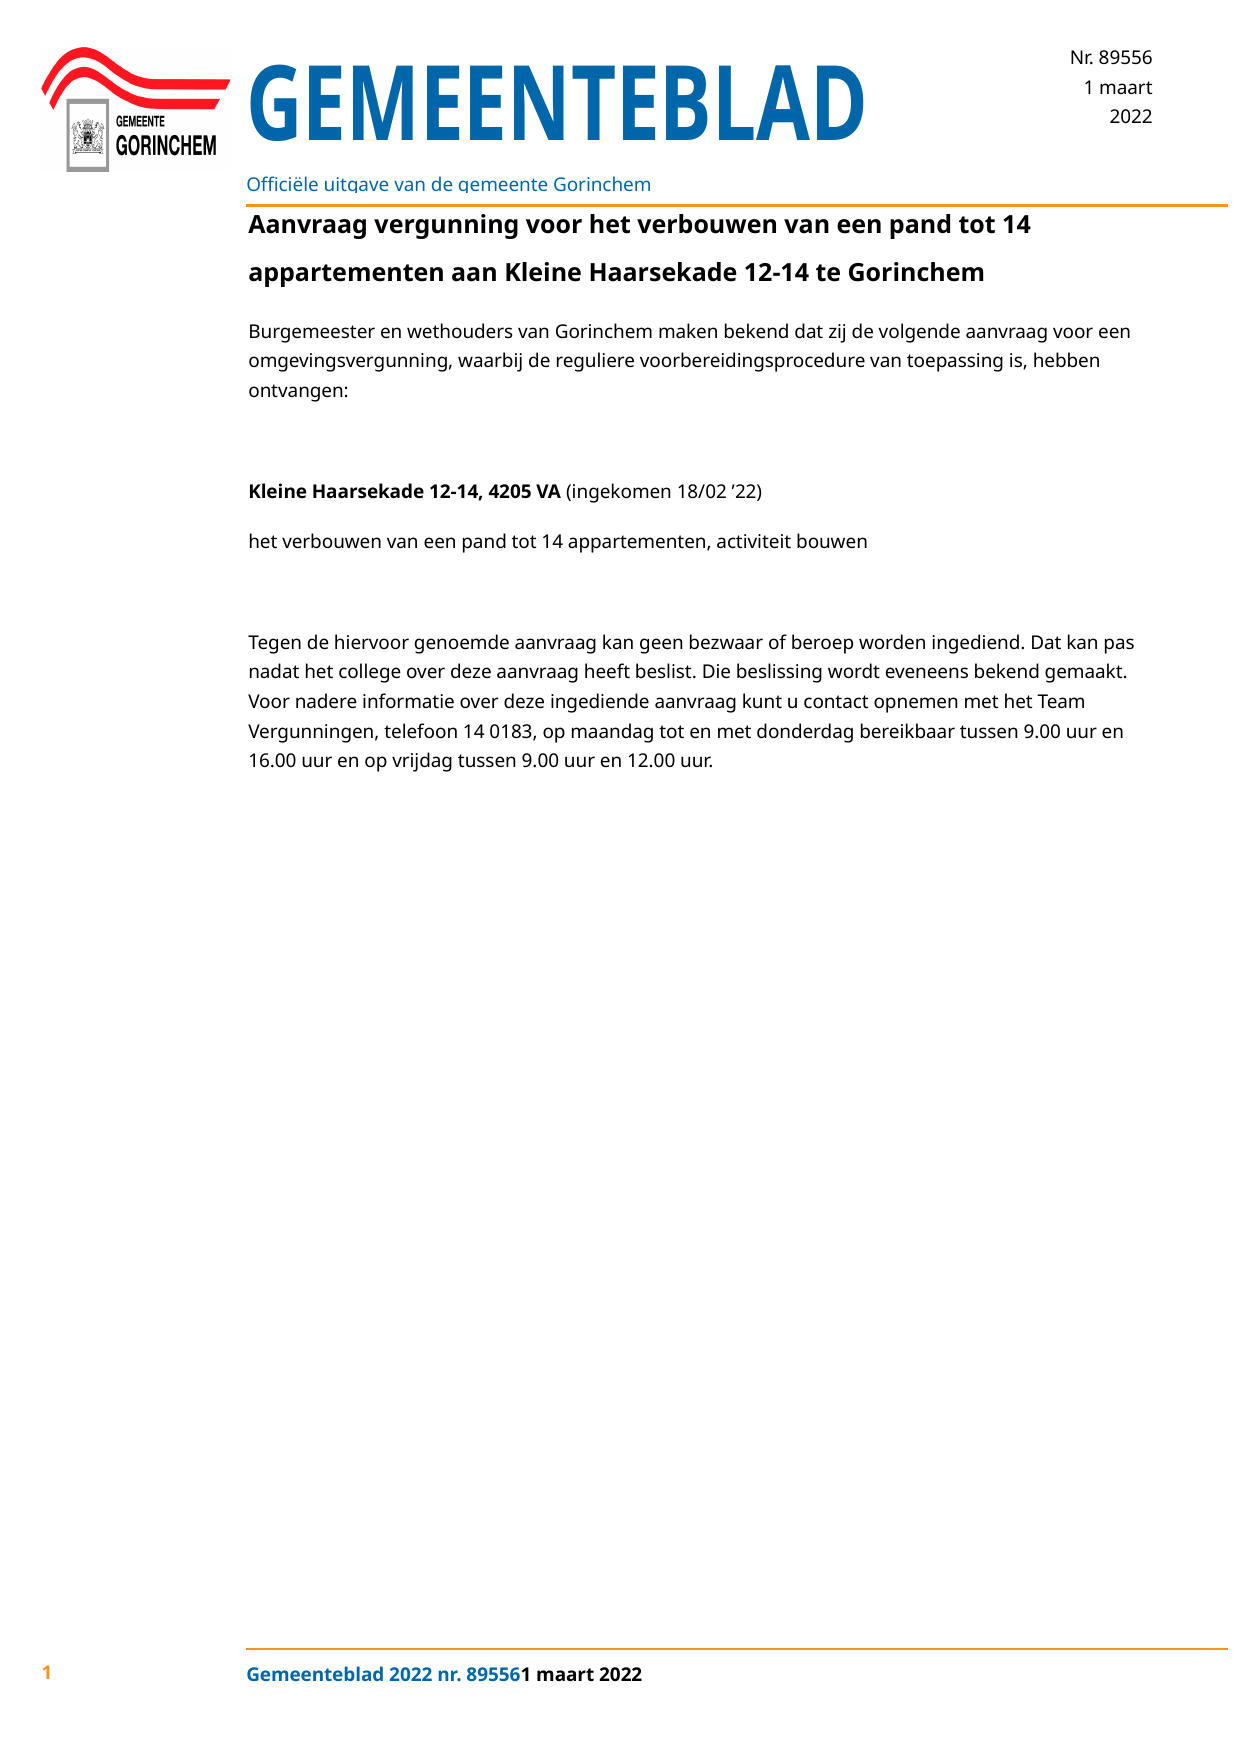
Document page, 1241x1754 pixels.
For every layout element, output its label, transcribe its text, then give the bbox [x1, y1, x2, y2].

text Aanvraag vergunning voor het verbouwen van een pand tot 14 appartementen aan Kleine Haarsekade 12-14 te Gorinchem [248, 207, 1152, 288]
text het verbouwen van een pand tot 14 appartementen, activiteit bouwen [248, 528, 1152, 554]
text Burgemeester en wethouders van Gorinchem maken bekend dat zij de volgende aanvraag voor een omgevingsvergunning, waarbij de reguliere voorbereidingsprocedure van toepassing is, hebben ontvangen: [248, 318, 1152, 403]
picture [41, 47, 231, 172]
text Tegen de hiervoor genoemde aanvraag kan geen bezwaar of beroep worden ingediend. Dat kan pas nadat het college over deze aanvraag heeft beslist. Die beslissing wordt eveneens bekend gemaakt. Voor nadere informatie over deze ingediende aanvraag kunt u contact opnemen met het Team Vergunningen, telefoon 14 0183, op maandag tot en met donderdag bereikbaar tussen 9.00 uur en 16.00 uur en op vrijdag tussen 9.00 uur en 12.00 uur. [248, 629, 1152, 773]
text Kleine Haarsekade 12-14, 4205 VA (ingekomen 18/02 ’22) [248, 478, 1152, 504]
